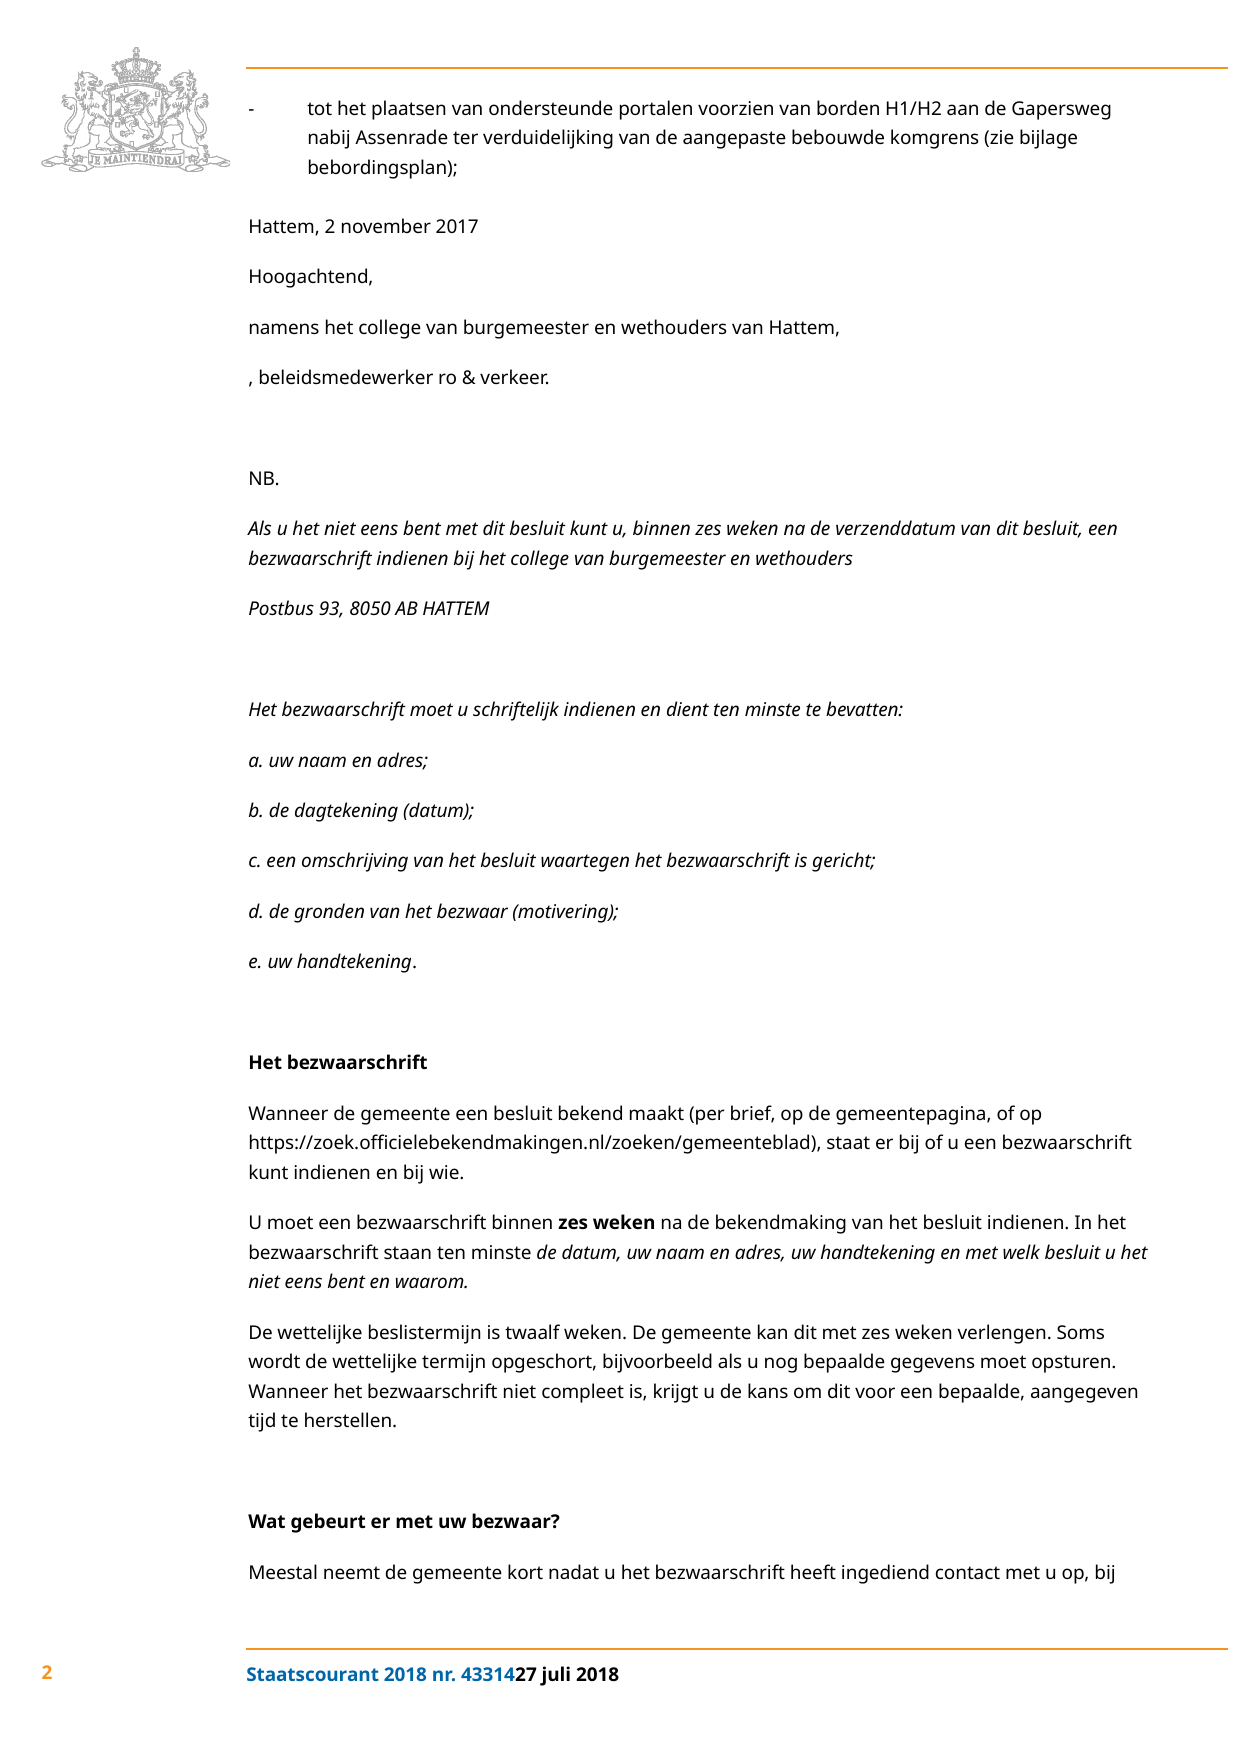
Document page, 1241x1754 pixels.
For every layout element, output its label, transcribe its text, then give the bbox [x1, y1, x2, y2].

text c. een omschrijving van het besluit waartegen het bezwaarschrift is gericht; [248, 848, 1152, 873]
text Postbus 93, 8050 AB HATTEM [248, 596, 1152, 621]
text Het bezwaarschrift [248, 1049, 1152, 1075]
text Hattem, 2 november 2017 [248, 213, 1152, 239]
text namens het college van burgemeester en wethouders van Hattem, [248, 314, 1152, 340]
text De wettelijke beslistermijn is twaalf weken. De gemeente kan dit met zes weken verlengen. Soms wordt de wettelijke termijn opgeschort, bijvoorbeeld als u nog bepaalde gegevens moet opsturen. Wanneer het bezwaarschrift niet compleet is, krijgt u de kans om dit voor een bepaalde, aangegeven tijd te herstellen. [248, 1319, 1152, 1433]
text Meestal neemt de gemeente kort nadat u het bezwaarschrift heeft ingediend contact met u op, bij [248, 1559, 1152, 1585]
text NB. [248, 465, 1152, 491]
text b. de dagtekening (datum); [248, 797, 1152, 823]
text Wanneer de gemeente een besluit bekend maakt (per brief, op de gemeentepagina, of op https://zoek.officielebekendmakingen.nl/zoeken/gemeenteblad), staat er bij of u een bezwaarschrift kunt indienen en bij wie. [248, 1100, 1152, 1185]
text Hoogachtend, [248, 263, 1152, 289]
text U moet een bezwaarschrift binnen zes weken na de bekendmaking van het besluit indienen. In het bezwaarschrift staan ten minste de datum, uw naam en adres, uw handtekening en met welk besluit u het niet eens bent en waarom. [248, 1209, 1152, 1294]
text Het bezwaarschrift moet u schriftelijk indienen en dient ten minste te bevatten: [248, 696, 1152, 722]
text d. de gronden van het bezwaar (motivering); [248, 898, 1152, 924]
picture [41, 47, 231, 172]
text , beleidsmedewerker ro & verkeer. [248, 364, 1152, 390]
text Als u het niet eens bent met dit besluit kunt u, binnen zes weken na de verzenddatum van dit besluit, een bezwaarschrift indienen bij het college van burgemeester en wethouders [248, 516, 1152, 571]
text a. uw naam en adres; [248, 747, 1152, 773]
text Wat gebeurt er met uw bezwaar? [248, 1508, 1152, 1534]
text e. uw handtekening. [248, 948, 1152, 974]
list tot het plaatsen van ondersteunde portalen voorzien van borden H1/H2 aan de Gapersweg nabij Assenrade ter verduidelijking van de aangepaste bebouwde komgrens (zie bijlage bebordingsplan); [248, 95, 1152, 180]
